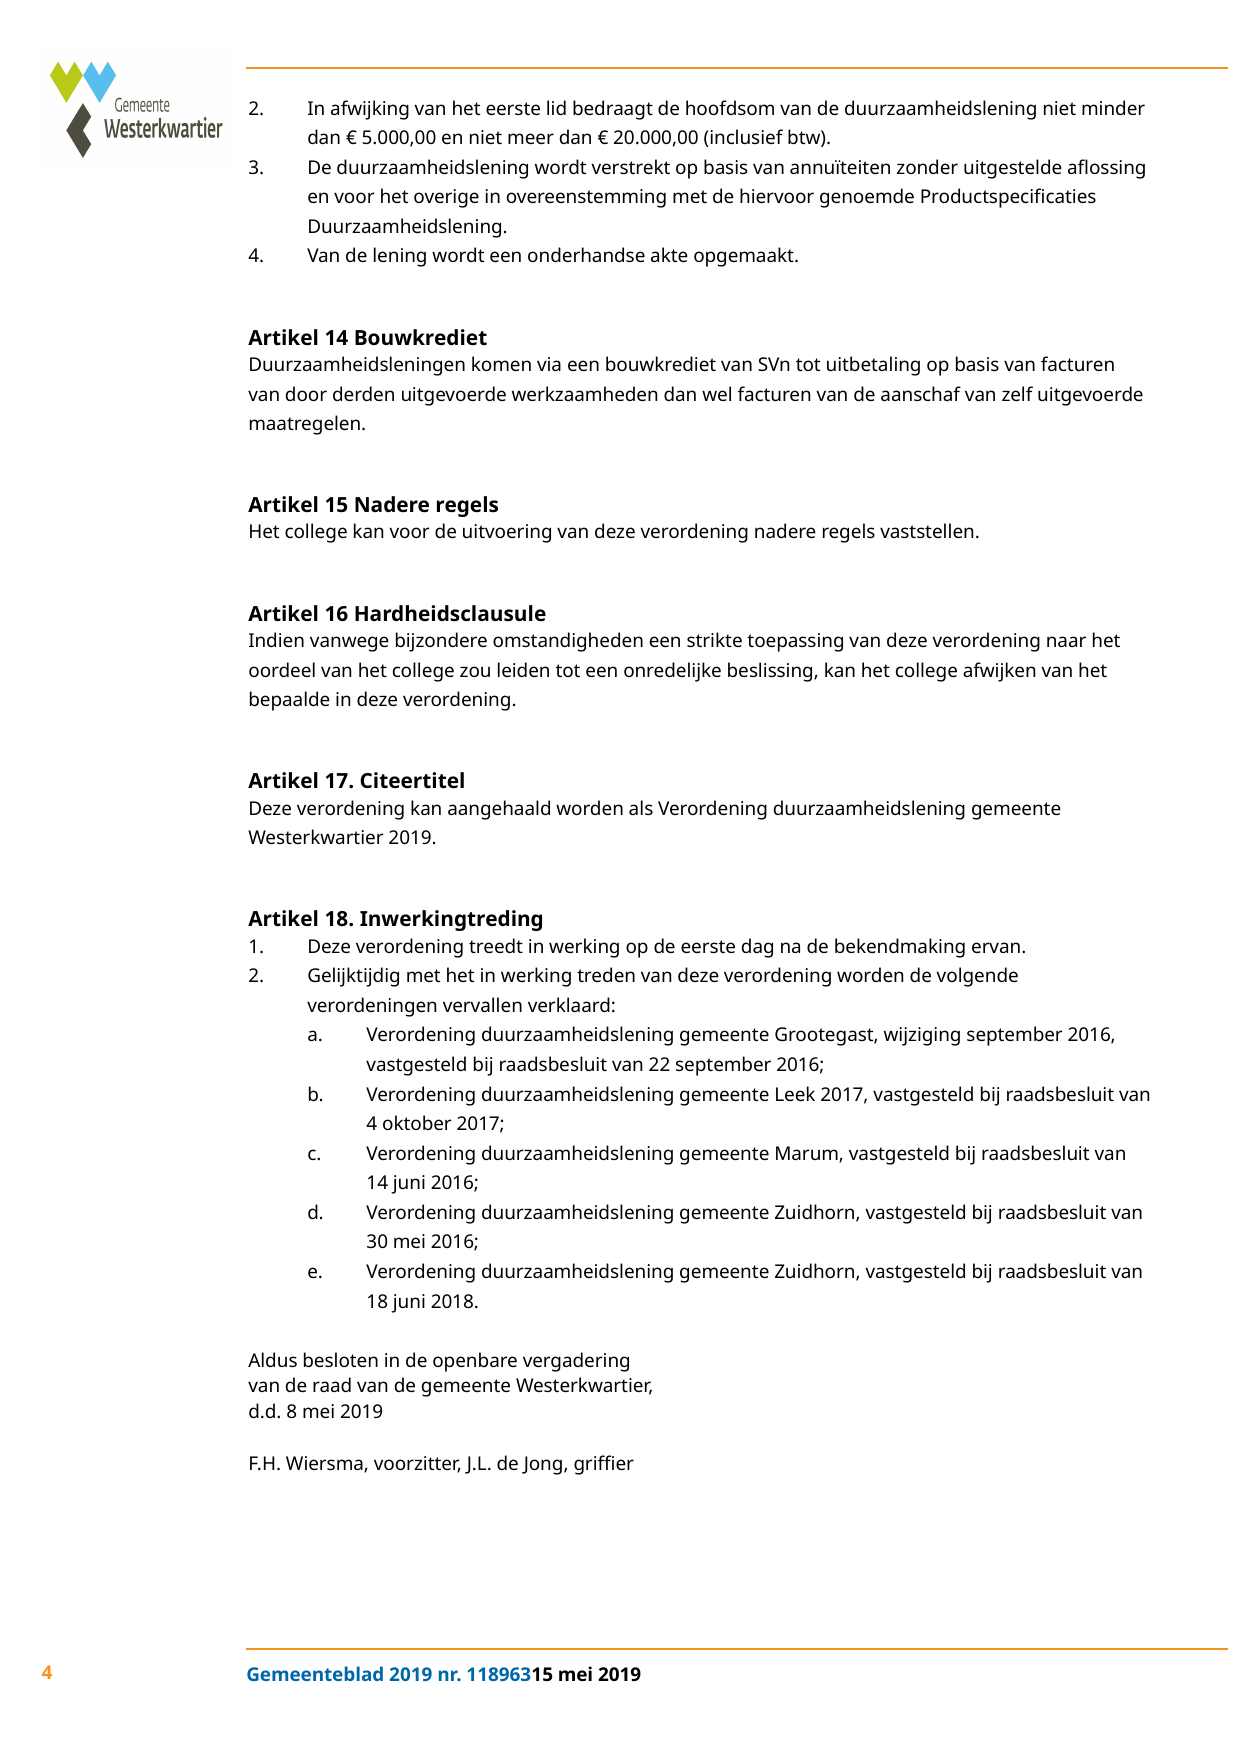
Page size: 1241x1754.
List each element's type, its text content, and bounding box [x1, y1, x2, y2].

text Indien vanwege bijzondere omstandigheden een strikte toepassing van deze verordening naar het oordeel van het college zou leiden tot een onredelijke beslissing, kan het college afwijken van het bepaalde in deze verordening. [248, 627, 1152, 712]
picture [41, 47, 231, 172]
text Artikel 16 Hardheidsclausule [248, 599, 1152, 627]
text Duurzaamheidsleningen komen via een bouwkrediet van SVn tot uitbetaling op basis van facturen van door derden uitgevoerde werkzaamheden dan wel facturen van de aanschaf van zelf uitgevoerde maatregelen. [248, 351, 1152, 436]
text Artikel 17. Citeertitel [248, 766, 1152, 795]
list In afwijking van het eerste lid bedraagt de hoofdsom van de duurzaamheidslening niet minder dan € 5.000,00 en niet meer dan € 20.000,00 (inclusief btw). [248, 95, 1152, 150]
text Artikel 14 Bouwkrediet [248, 323, 1152, 351]
list De duurzaamheidslening wordt verstrekt op basis van annuïteiten zonder uitgestelde aflossing en voor het overige in overeenstemming met de hiervoor genoemde Productspecificaties Duurzaamheidslening. [248, 154, 1152, 239]
text Deze verordening kan aangehaald worden als Verordening duurzaamheidslening gemeente Westerkwartier 2019. [248, 795, 1152, 850]
text Aldus besloten in de openbare vergadering [248, 1347, 1152, 1373]
text Artikel 15 Nadere regels [248, 490, 1152, 519]
list Van de lening wordt een onderhandse akte opgemaakt. [248, 243, 1152, 268]
list Verordening duurzaamheidslening gemeente Marum, vastgesteld bij raadsbesluit van 14 juni 2016; [307, 1140, 1152, 1195]
text Het college kan voor de uitvoering van deze verordening nadere regels vaststellen. [248, 519, 1152, 544]
text d.d. 8 mei 2019 [248, 1398, 1152, 1424]
text van de raad van de gemeente Westerkwartier, [248, 1373, 1152, 1398]
list Gelijktijdig met het in werking treden van deze verordening worden de volgende verordeningen vervallen verklaard: [248, 962, 1152, 1018]
list Verordening duurzaamheidslening gemeente Zuidhorn, vastgesteld bij raadsbesluit van 30 mei 2016; [307, 1199, 1152, 1254]
text Artikel 18. Inwerkingtreding [248, 904, 1152, 933]
list Deze verordening treedt in werking op de eerste dag na de bekendmaking ervan. [248, 933, 1152, 958]
list Verordening duurzaamheidslening gemeente Zuidhorn, vastgesteld bij raadsbesluit van 18 juni 2018. [307, 1258, 1152, 1313]
text F.H. Wiersma, voorzitter, J.L. de Jong, griffier [248, 1450, 1152, 1476]
list Verordening duurzaamheidslening gemeente Leek 2017, vastgesteld bij raadsbesluit van 4 oktober 2017; [307, 1081, 1152, 1136]
list Verordening duurzaamheidslening gemeente Grootegast, wijziging september 2016, vastgesteld bij raadsbesluit van 22 september 2016; [307, 1022, 1152, 1077]
